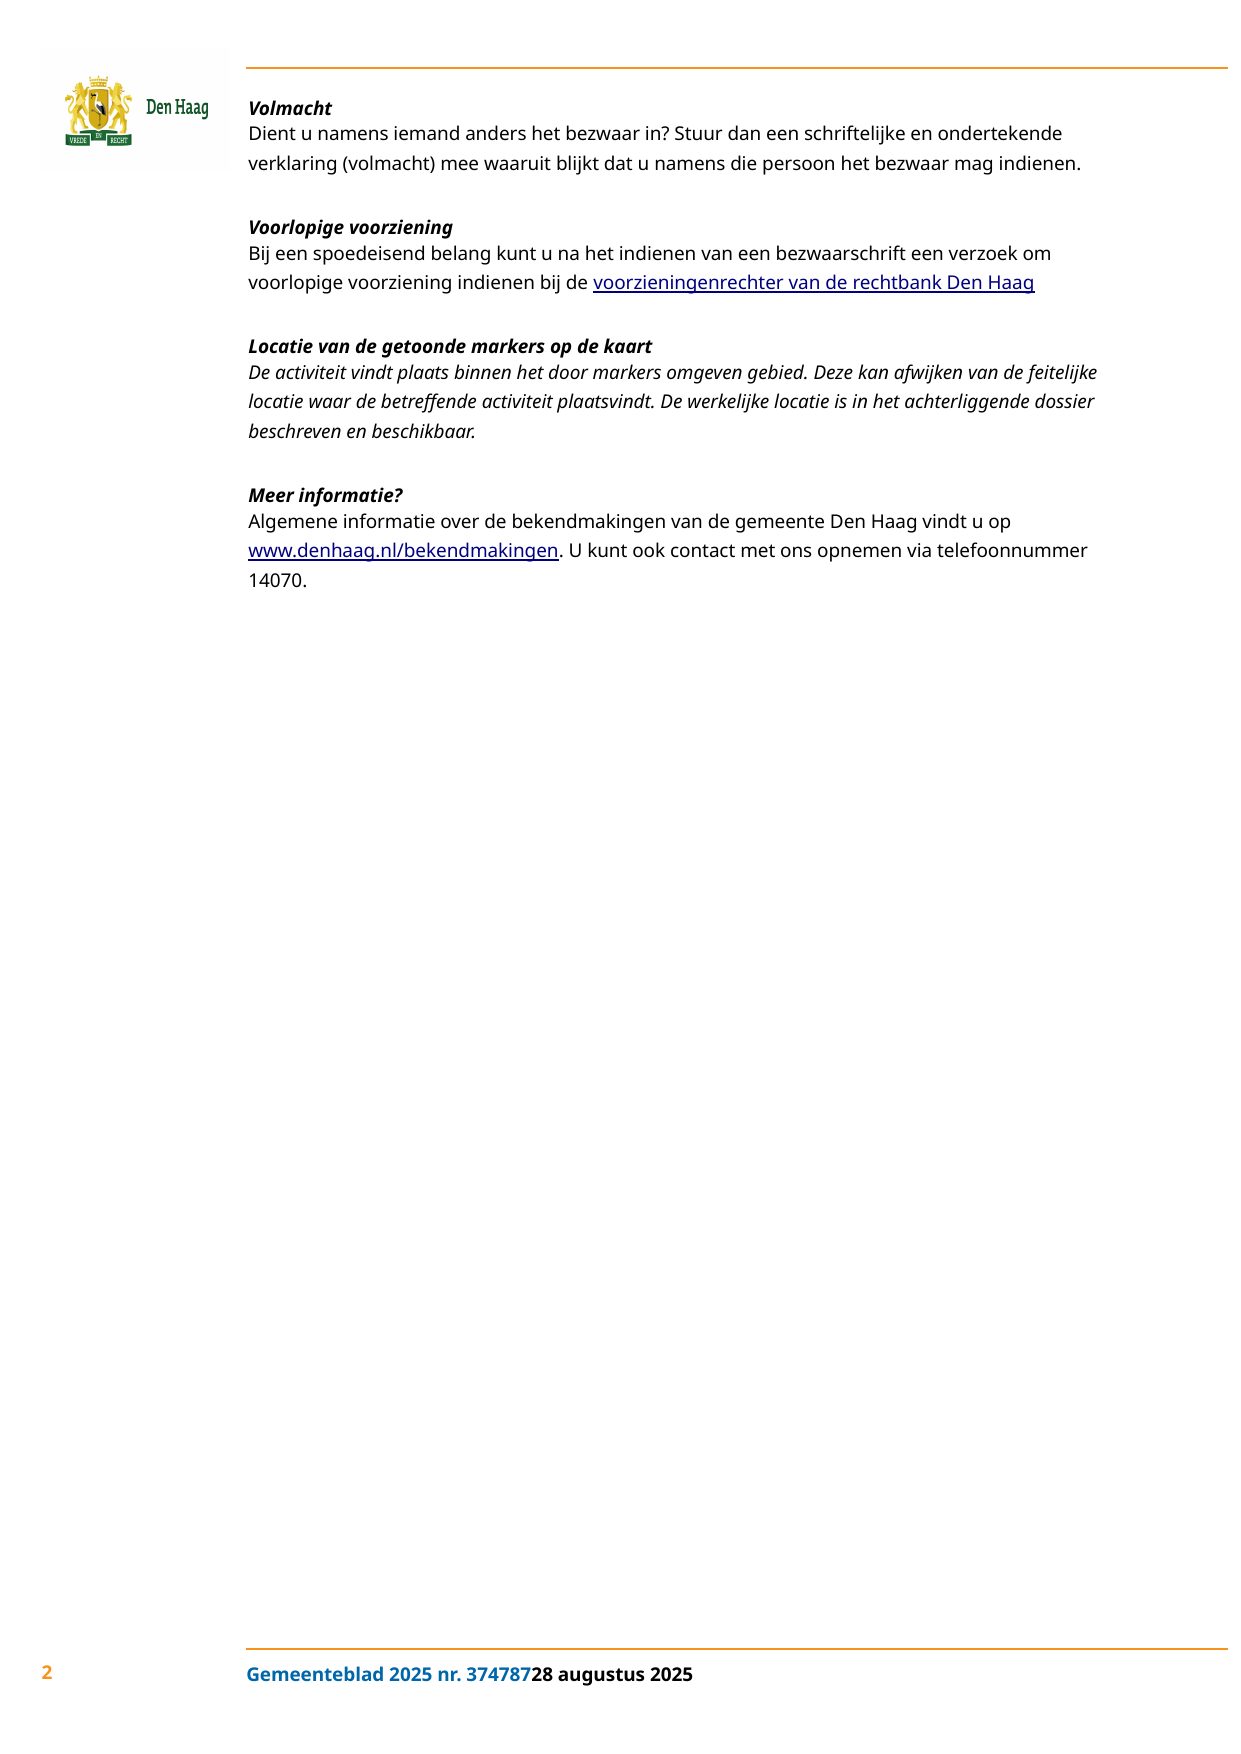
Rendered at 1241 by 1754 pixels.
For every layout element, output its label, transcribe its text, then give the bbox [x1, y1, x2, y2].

text Locatie van de getoonde markers op de kaart [248, 333, 1152, 359]
text Algemene informatie over de bekendmakingen van de gemeente Den Haag vindt u op www.denhaag.nl/bekendmakingen. U kunt ook contact met ons opnemen via telefoonnummer 14070. [248, 508, 1152, 593]
text Meer informatie? [248, 482, 1152, 508]
text Dient u namens iemand anders het bezwaar in? Stuur dan een schriftelijke en ondertekende verklaring (volmacht) mee waaruit blijkt dat u namens die persoon het bezwaar mag indienen. [248, 121, 1152, 176]
text Volmacht [248, 95, 1152, 121]
text Voorlopige voorziening [248, 214, 1152, 240]
text De activiteit vindt plaats binnen het door markers omgeven gebied. Deze kan afwijken van de feitelijke locatie waar de betreffende activiteit plaatsvindt. De werkelijke locatie is in het achterliggende dossier beschreven en beschikbaar. [248, 359, 1152, 444]
text Bij een spoedeisend belang kunt u na het indienen van een bezwaarschrift een verzoek om voorlopige voorziening indienen bij de voorzieningenrechter van de rechtbank Den Haag [248, 240, 1152, 295]
picture [41, 47, 231, 172]
